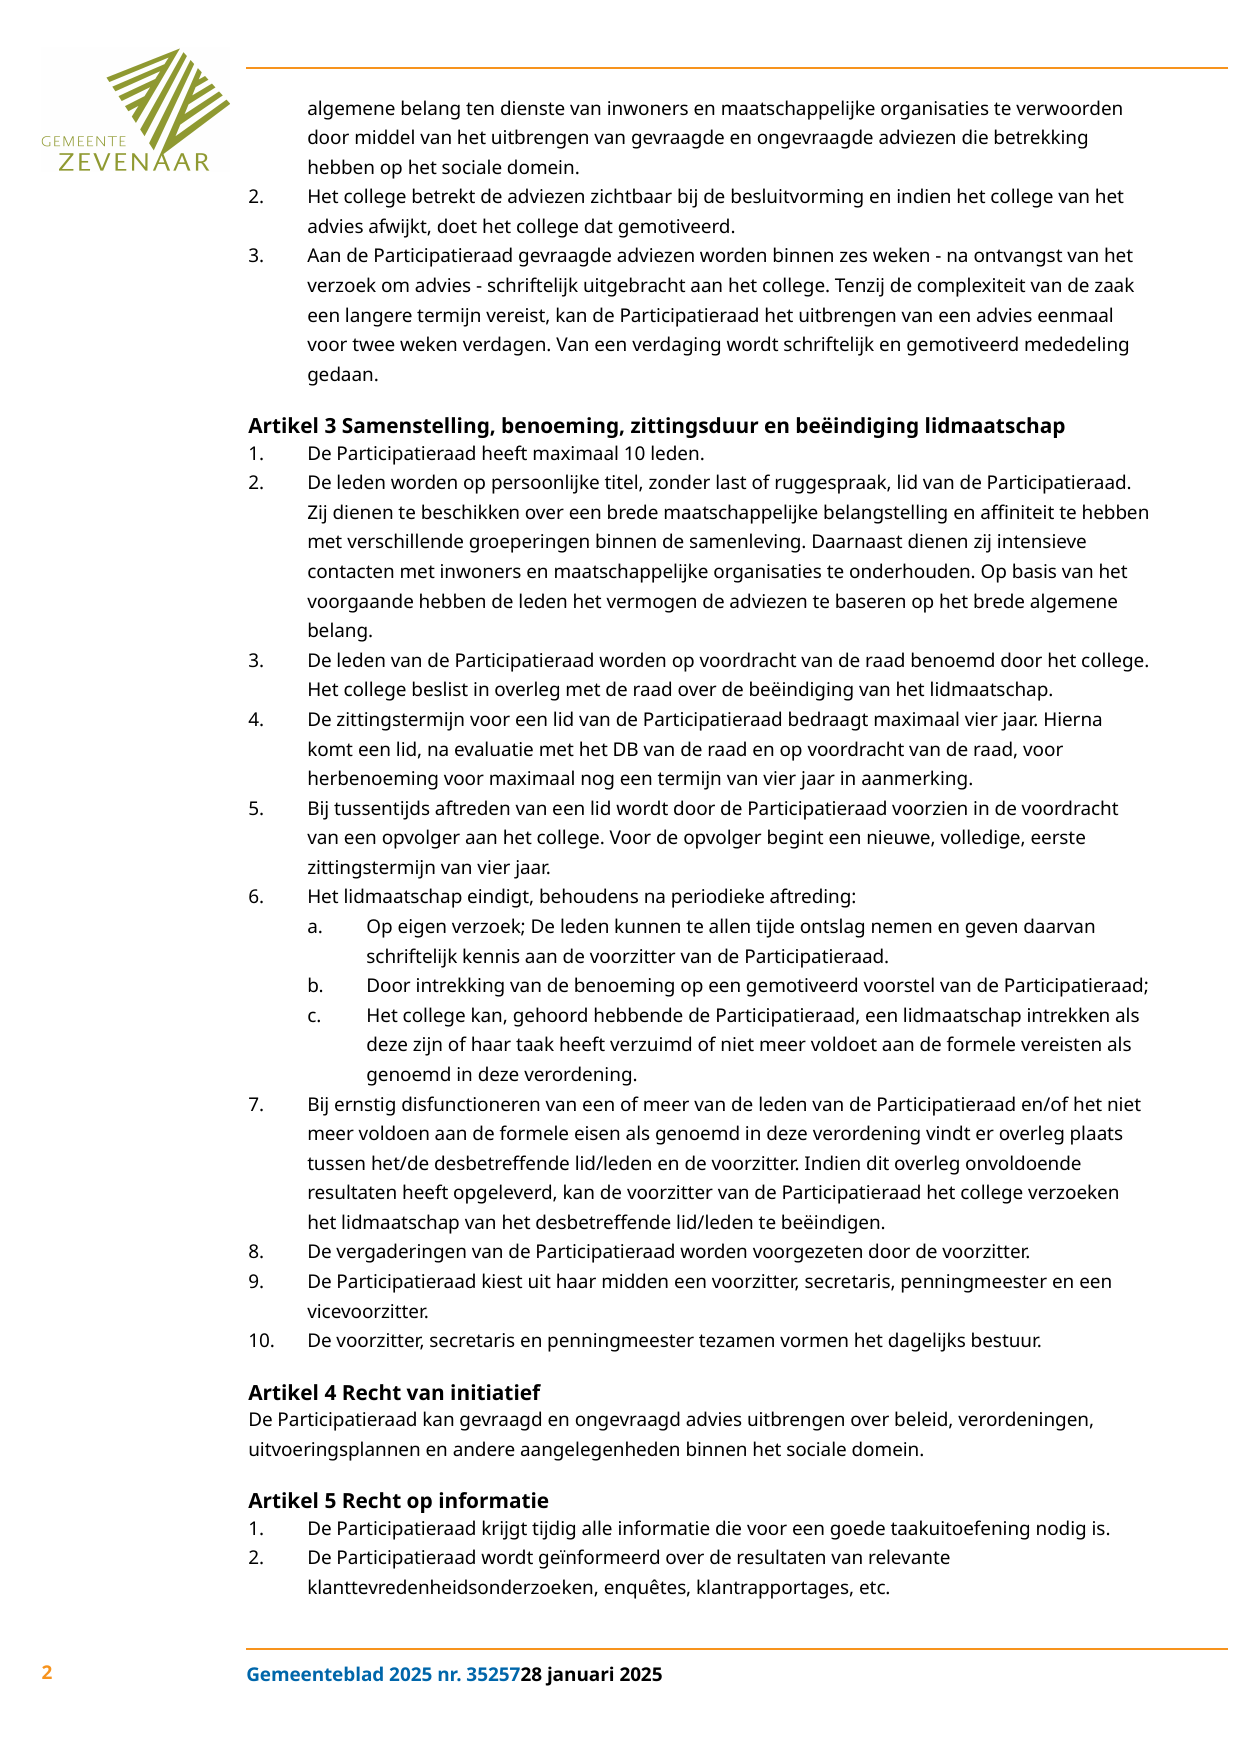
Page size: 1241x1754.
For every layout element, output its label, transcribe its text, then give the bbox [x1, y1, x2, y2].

list Het college betrekt de adviezen zichtbaar bij de besluitvorming en indien het college van het advies afwijkt, doet het college dat gemotiveerd. [248, 183, 1152, 239]
text Artikel 4 Recht van initiatief [248, 1378, 1152, 1406]
text Artikel 5 Recht op informatie [248, 1486, 1152, 1515]
text De Participatieraad kan gevraagd en ongevraagd advies uitbrengen over beleid, verordeningen, uitvoeringsplannen en andere aangelegenheden binnen het sociale domein. [248, 1406, 1152, 1462]
list De Participatieraad kiest uit haar midden een voorzitter, secretaris, penningmeester en een vicevoorzitter. [248, 1268, 1152, 1323]
list De Participatieraad krijgt tijdig alle informatie die voor een goede taakuitoefening nodig is. [248, 1515, 1152, 1540]
list De Participatieraad heeft maximaal 10 leden. [248, 440, 1152, 466]
list De vergaderingen van de Participatieraad worden voorgezeten door de voorzitter. [248, 1239, 1152, 1264]
list algemene belang ten dienste van inwoners en maatschappelijke organisaties te verwoorden door middel van het uitbrengen van gevraagde en ongevraagde adviezen die betrekking hebben op het sociale domein. [248, 95, 1152, 180]
list Bij ernstig disfunctioneren van een of meer van de leden van de Participatieraad en/of het niet meer voldoen aan de formele eisen als genoemd in deze verordening vindt er overleg plaats tussen het/de desbetreffende lid/leden en de voorzitter. Indien dit overleg onvoldoende resultaten heeft opgeleverd, kan de voorzitter van de Participatieraad het college verzoeken het lidmaatschap van het desbetreffende lid/leden te beëindigen. [248, 1091, 1152, 1235]
list De voorzitter, secretaris en penningmeester tezamen vormen het dagelijks bestuur. [248, 1327, 1152, 1353]
list Aan de Participatieraad gevraagde adviezen worden binnen zes weken - na ontvangst van het verzoek om advies - schriftelijk uitgebracht aan het college. Tenzij de complexiteit van de zaak een langere termijn vereist, kan de Participatieraad het uitbrengen van een advies eenmaal voor twee weken verdagen. Van een verdaging wordt schriftelijk en gemotiveerd mededeling gedaan. [248, 243, 1152, 387]
list De leden worden op persoonlijke titel, zonder last of ruggespraak, lid van de Participatieraad. Zij dienen te beschikken over een brede maatschappelijke belangstelling en affiniteit te hebben met verschillende groeperingen binnen de samenleving. Daarnaast dienen zij intensieve contacten met inwoners en maatschappelijke organisaties te onderhouden. Op basis van het voorgaande hebben de leden het vermogen de adviezen te baseren op het brede algemene belang. [248, 469, 1152, 643]
list Het college kan, gehoord hebbende de Participatieraad, een lidmaatschap intrekken als deze zijn of haar taak heeft verzuimd of niet meer voldoet aan de formele vereisten als genoemd in deze verordening. [307, 1002, 1152, 1087]
list De leden van de Participatieraad worden op voordracht van de raad benoemd door het college. Het college beslist in overleg met de raad over de beëindiging van het lidmaatschap. [248, 647, 1152, 702]
text Artikel 3 Samenstelling, benoeming, zittingsduur en beëindiging lidmaatschap [248, 411, 1152, 440]
list Door intrekking van de benoeming op een gemotiveerd voorstel van de Participatieraad; [307, 972, 1152, 998]
list Op eigen verzoek; De leden kunnen te allen tijde ontslag nemen en geven daarvan schriftelijk kennis aan de voorzitter van de Participatieraad. [307, 913, 1152, 968]
list Bij tussentijds aftreden van een lid wordt door de Participatieraad voorzien in de voordracht van een opvolger aan het college. Voor de opvolger begint een nieuwe, volledige, eerste zittingstermijn van vier jaar. [248, 795, 1152, 880]
list De Participatieraad wordt geïnformeerd over de resultaten van relevante klanttevredenheidsonderzoeken, enquêtes, klantrapportages, etc. [248, 1544, 1152, 1599]
picture [41, 47, 231, 172]
list Het lidmaatschap eindigt, behoudens na periodieke aftreding: [248, 884, 1152, 909]
list De zittingstermijn voor een lid van de Participatieraad bedraagt maximaal vier jaar. Hierna komt een lid, na evaluatie met het DB van de raad en op voordracht van de raad, voor herbenoeming voor maximaal nog een termijn van vier jaar in aanmerking. [248, 706, 1152, 791]
